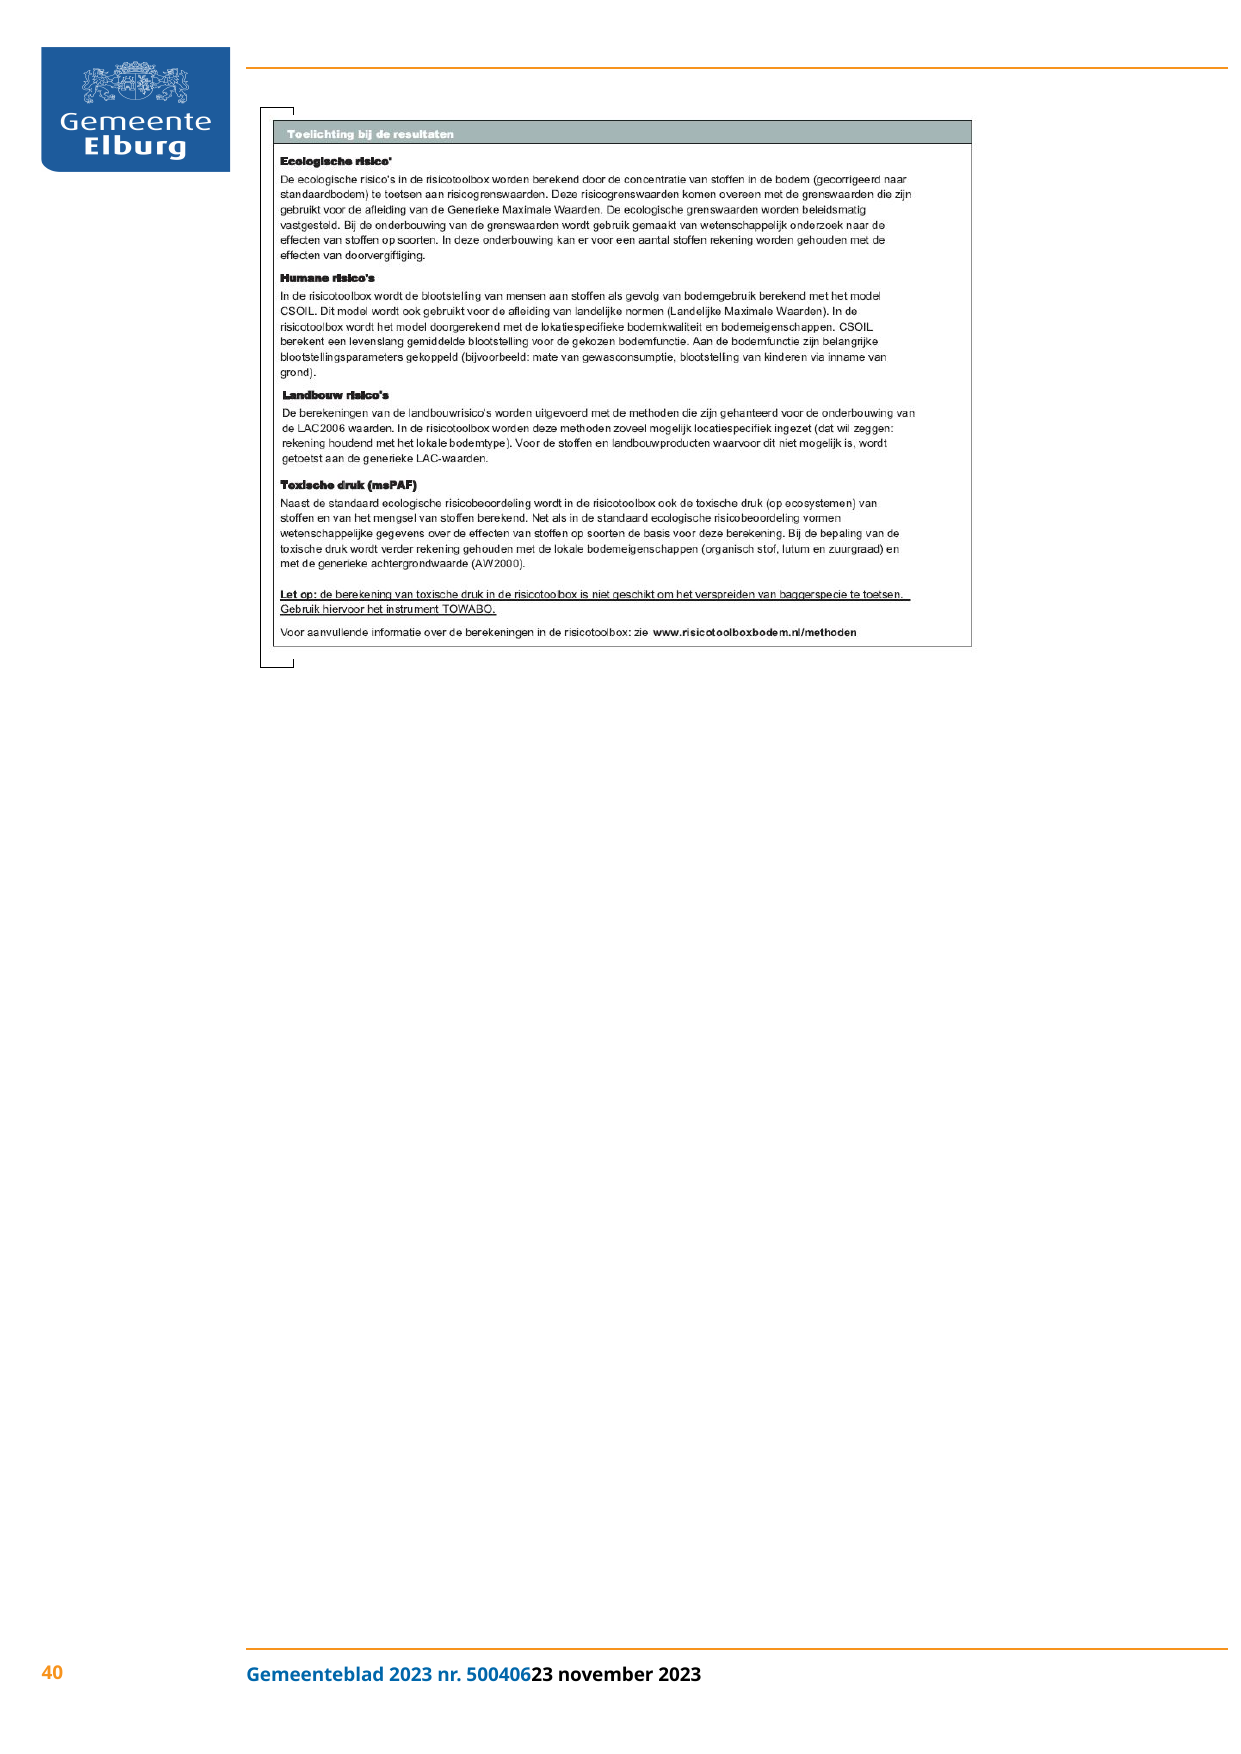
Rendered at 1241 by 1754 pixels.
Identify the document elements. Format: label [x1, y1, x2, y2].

picture [268, 115, 978, 659]
picture [41, 47, 231, 172]
